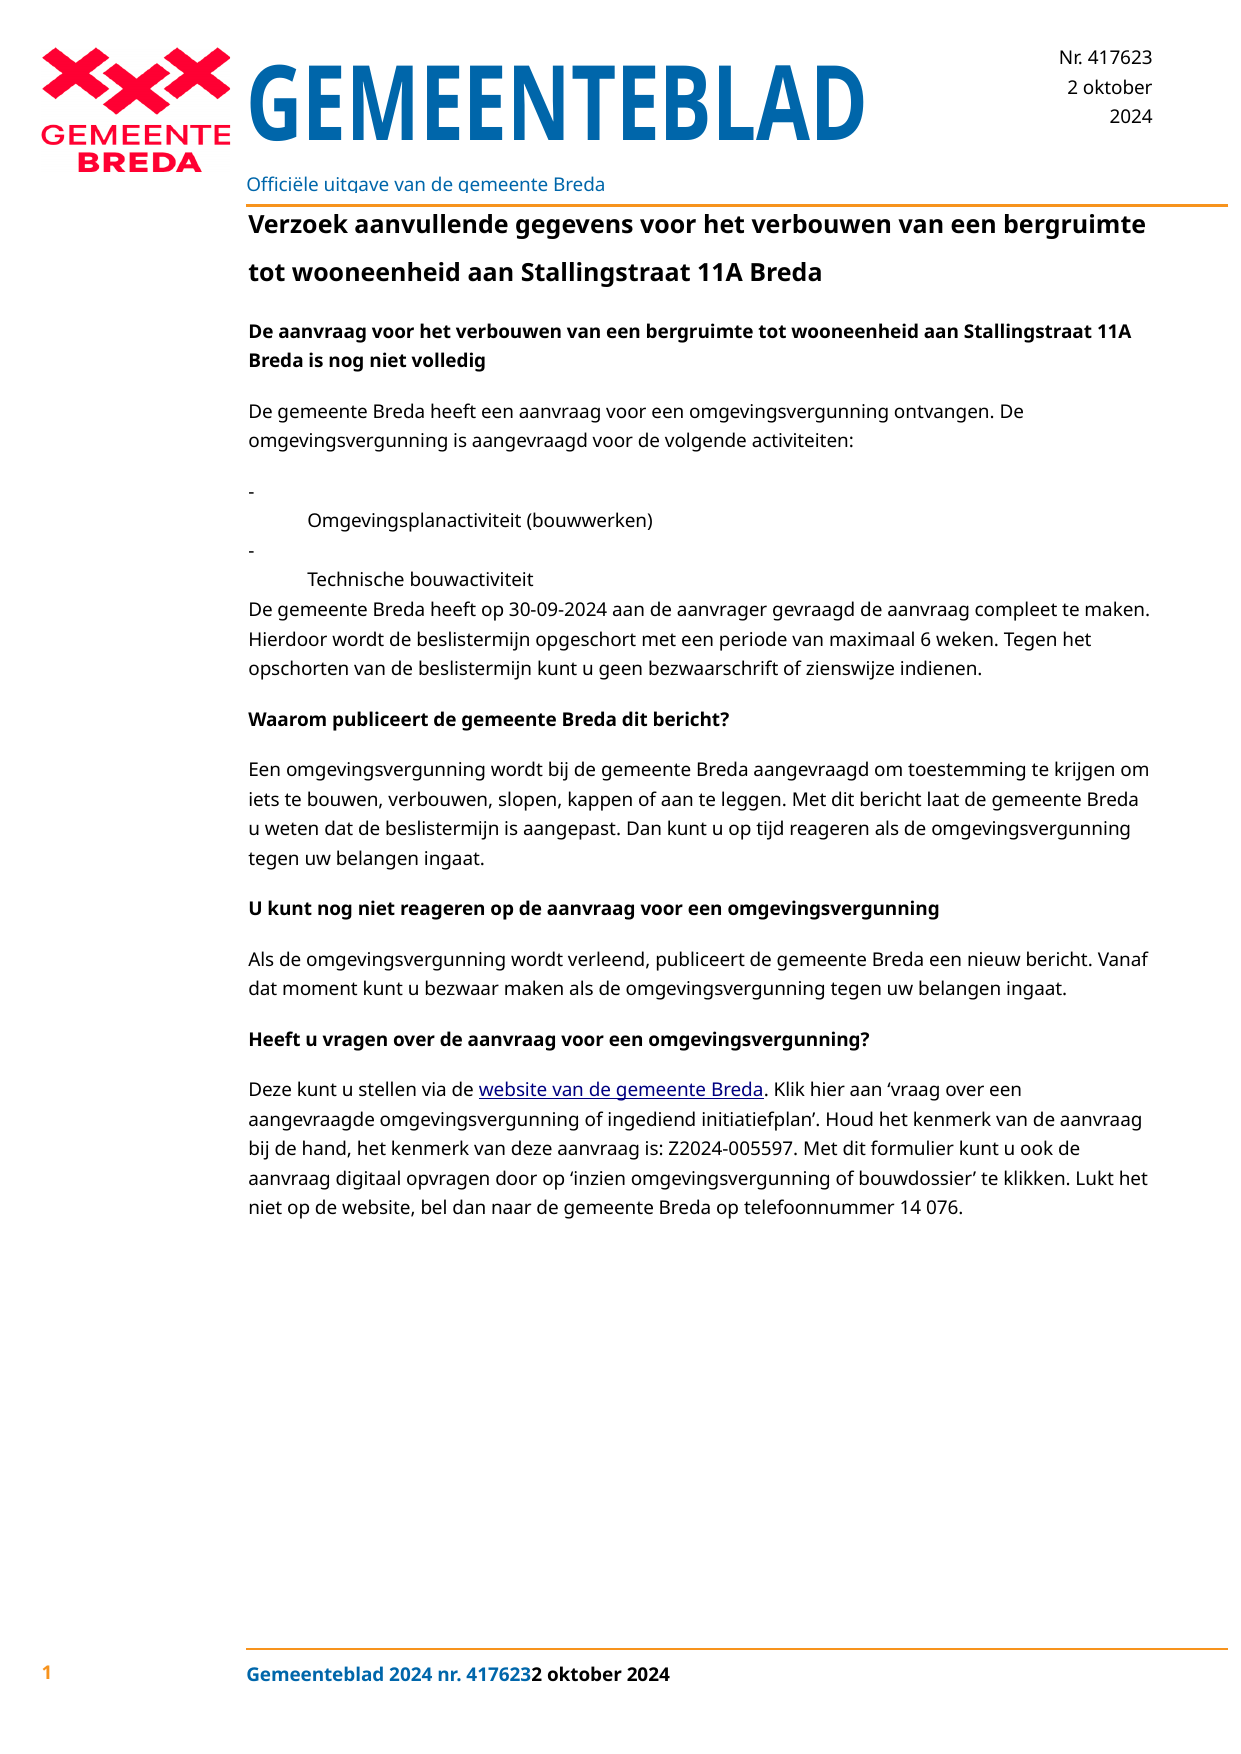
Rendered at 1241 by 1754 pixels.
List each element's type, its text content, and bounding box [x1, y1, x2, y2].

list Technische bouwactiviteit [248, 567, 1152, 592]
text De gemeente Breda heeft op 30-09-2024 aan de aanvrager gevraagd de aanvraag compleet te maken. Hierdoor wordt de beslistermijn opgeschort met een periode van maximaal 6 weken. Tegen het opschorten van de beslistermijn kunt u geen bezwaarschrift of zienswijze indienen. [248, 596, 1152, 681]
text Verzoek aanvullende gegevens voor het verbouwen van een bergruimte tot wooneenheid aan Stallingstraat 11A Breda [248, 207, 1152, 288]
text Waarom publiceert de gemeente Breda dit bericht? [248, 706, 1152, 732]
list Omgevingsplanactiviteit (bouwwerken) [248, 507, 1152, 533]
text Heeft u vragen over de aanvraag voor een omgevingsvergunning? [248, 1026, 1152, 1052]
text De aanvraag voor het verbouwen van een bergruimte tot wooneenheid aan Stallingstraat 11A Breda is nog niet volledig [248, 318, 1152, 373]
picture [41, 47, 231, 172]
text De gemeente Breda heeft een aanvraag voor een omgevingsvergunning ontvangen. De omgevingsvergunning is aangevraagd voor de volgende activiteiten: [248, 398, 1152, 453]
text Deze kunt u stellen via de website van de gemeente Breda. Klik hier aan ‘vraag over een aangevraagde omgevingsvergunning of ingediend initiatiefplan’. Houd het kenmerk van de aanvraag bij de hand, het kenmerk van deze aanvraag is: Z2024-005597. Met dit formulier kunt u ook de aanvraag digitaal opvragen door op ‘inzien omgevingsvergunning of bouwdossier’ te klikken. Lukt het niet op de website, bel dan naar de gemeente Breda op telefoonnummer 14 076. [248, 1076, 1152, 1220]
text Als de omgevingsvergunning wordt verleend, publiceert de gemeente Breda een nieuw bericht. Vanaf dat moment kunt u bezwaar maken als de omgevingsvergunning tegen uw belangen ingaat. [248, 946, 1152, 1001]
text Een omgevingsvergunning wordt bij de gemeente Breda aangevraagd om toestemming te krijgen om iets te bouwen, verbouwen, slopen, kappen of aan te leggen. Met dit bericht laat de gemeente Breda u weten dat de beslistermijn is aangepast. Dan kunt u op tijd reageren als de omgevingsvergunning tegen uw belangen ingaat. [248, 756, 1152, 871]
text U kunt nog niet reageren op de aanvraag voor een omgevingsvergunning [248, 895, 1152, 921]
